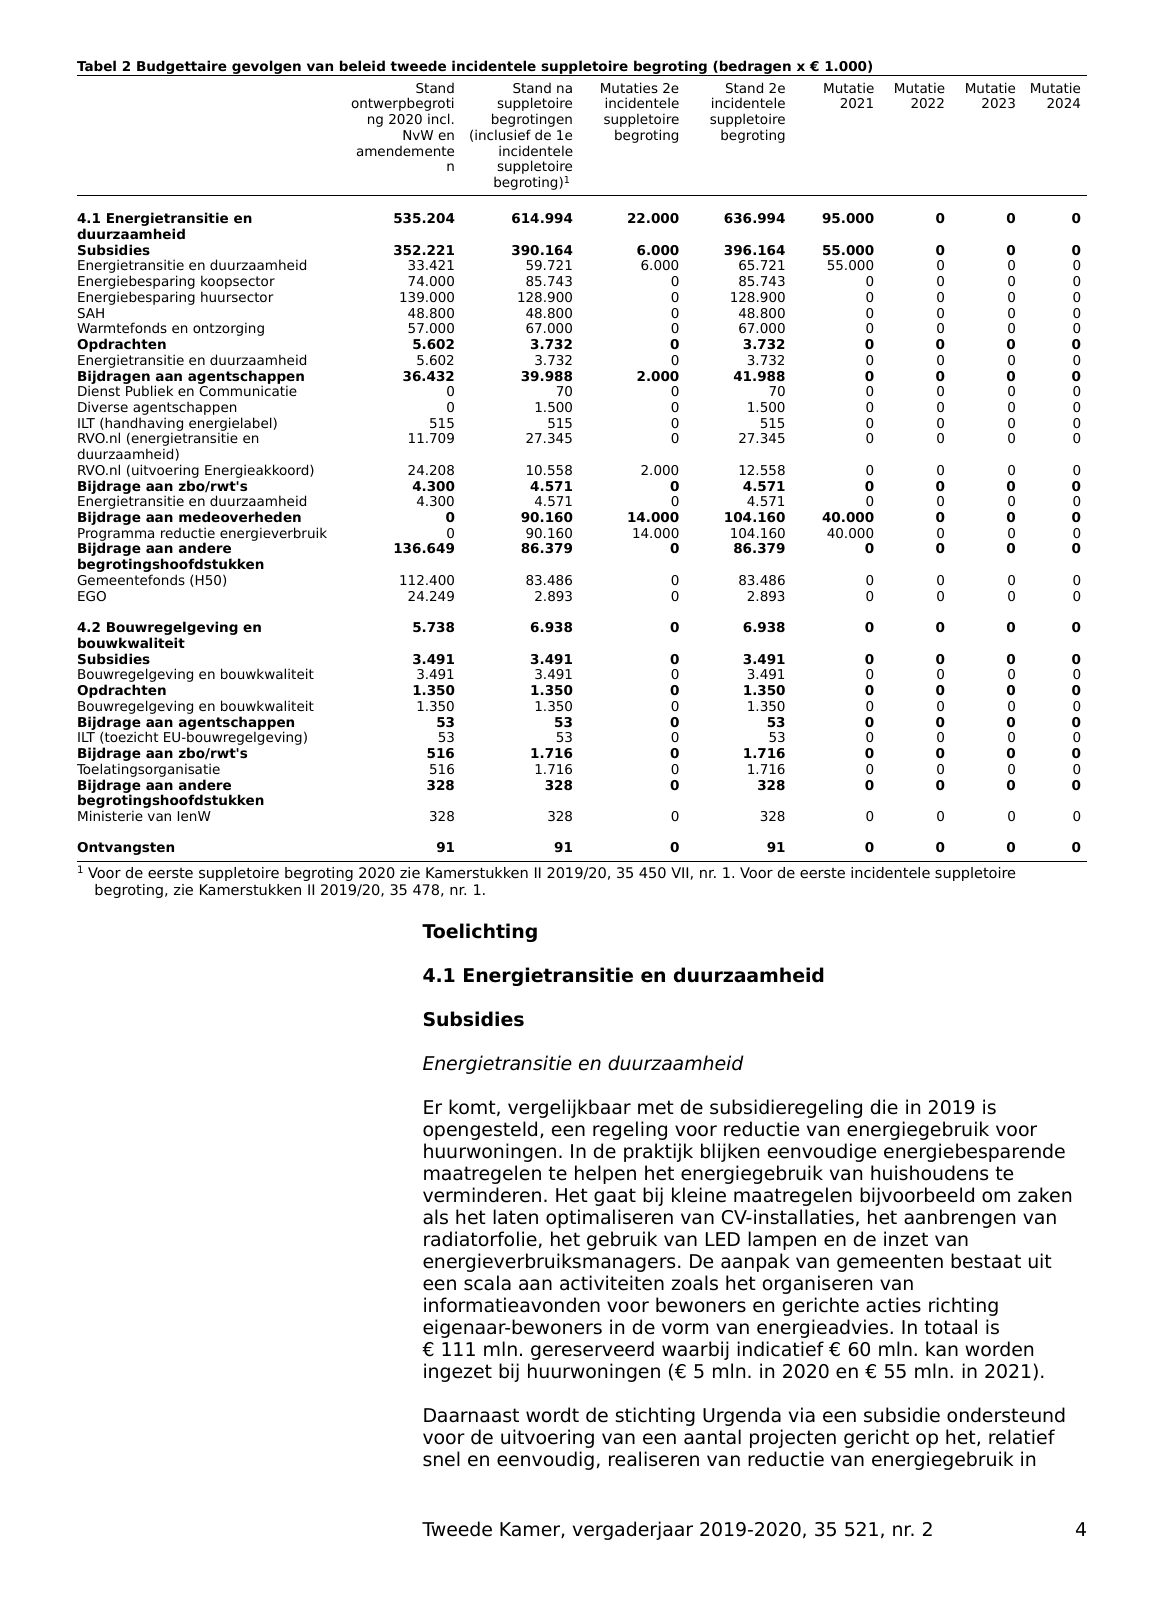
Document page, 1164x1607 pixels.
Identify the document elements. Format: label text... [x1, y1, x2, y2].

table_cell 0 [791, 400, 880, 416]
table_cell [343, 604, 461, 620]
table_cell 83.486 [685, 573, 791, 588]
table_cell 0 [951, 730, 1022, 746]
table_cell 0 [1022, 321, 1087, 337]
table_cell 0 [579, 290, 685, 305]
table_cell 4.571 [461, 494, 579, 510]
table_cell 0 [1022, 526, 1087, 541]
table_cell 0 [951, 416, 1022, 431]
table_cell 0 [1022, 384, 1087, 400]
table_cell 535.204 [343, 211, 461, 242]
table_cell 0 [1022, 463, 1087, 478]
table_cell 0 [1022, 416, 1087, 431]
table_cell 3.732 [685, 337, 791, 353]
table_cell [1022, 825, 1087, 840]
table_cell 2.893 [461, 589, 579, 604]
table_cell 4.2 Bouwregelgeving en bouwkwaliteit [77, 620, 342, 651]
table_cell 1.350 [685, 699, 791, 714]
table_cell 4.571 [685, 494, 791, 510]
table_cell 0 [951, 573, 1022, 588]
table_cell Bijdragen aan agentschappen [77, 368, 342, 384]
subtitle Subsidies [422, 1009, 1087, 1031]
table_cell 0 [951, 353, 1022, 368]
table_cell 0 [791, 809, 880, 824]
table_cell 0 [579, 541, 685, 573]
table_cell Programma reductie energieverbruik [77, 526, 342, 541]
table_cell 85.743 [461, 274, 579, 290]
table_cell Opdrachten [77, 683, 342, 699]
table_cell 91 [343, 840, 461, 861]
table_cell 40.000 [791, 526, 880, 541]
table_cell 0 [880, 589, 951, 604]
table_cell EGO [77, 589, 342, 604]
table_cell 515 [461, 416, 579, 431]
table_cell [685, 196, 791, 211]
table_cell 139.000 [343, 290, 461, 305]
table_cell 0 [579, 494, 685, 510]
table_cell 83.486 [461, 573, 579, 588]
table_cell ILT (handhaving energielabel) [77, 416, 342, 431]
table_cell 53 [343, 714, 461, 730]
table_cell 0 [951, 651, 1022, 667]
table_cell 3.491 [685, 651, 791, 667]
table_cell 0 [791, 337, 880, 353]
table_cell 0 [791, 321, 880, 337]
table_cell 0 [579, 699, 685, 714]
table_cell 328 [685, 777, 791, 809]
table_cell 0 [951, 809, 1022, 824]
table_cell 0 [951, 321, 1022, 337]
table_cell 2.000 [579, 368, 685, 384]
table_cell 0 [791, 667, 880, 683]
table_cell 0 [880, 431, 951, 463]
table_cell Energietransitie en duurzaamheid [77, 258, 342, 274]
table_cell 390.164 [461, 243, 579, 258]
table_cell 0 [880, 305, 951, 321]
table_cell 3.732 [461, 337, 579, 353]
table_cell 614.994 [461, 211, 579, 242]
table_cell 112.400 [343, 573, 461, 588]
table_cell 0 [880, 463, 951, 478]
table_cell [77, 604, 342, 620]
table_cell 0 [791, 305, 880, 321]
table_cell 0 [951, 683, 1022, 699]
table_cell 0 [791, 620, 880, 651]
table_cell 0 [880, 384, 951, 400]
table_cell 0 [1022, 840, 1087, 861]
table_cell 0 [880, 321, 951, 337]
table_cell 0 [880, 809, 951, 824]
table_cell 0 [579, 620, 685, 651]
table_cell 0 [579, 840, 685, 861]
table_cell 0 [579, 589, 685, 604]
table_cell [880, 196, 951, 211]
table_cell 0 [791, 762, 880, 777]
table_cell Gemeentefonds (H50) [77, 573, 342, 588]
table_cell [579, 604, 685, 620]
table_cell 0 [1022, 211, 1087, 242]
table_cell Ministerie van IenW [77, 809, 342, 824]
table_cell 33.421 [343, 258, 461, 274]
table_cell Energiebesparing huursector [77, 290, 342, 305]
table_cell 0 [1022, 243, 1087, 258]
table_cell 0 [880, 730, 951, 746]
table_cell 0 [1022, 431, 1087, 463]
table_cell Diverse agentschappen [77, 400, 342, 416]
table_cell [461, 825, 579, 840]
table_cell 0 [1022, 809, 1087, 824]
table_cell 6.000 [579, 258, 685, 274]
table_cell 0 [880, 400, 951, 416]
table_cell 59.721 [461, 258, 579, 274]
table_cell 4.300 [343, 494, 461, 510]
table_cell [343, 825, 461, 840]
table_cell 0 [791, 368, 880, 384]
table_cell SAH [77, 305, 342, 321]
table_cell 136.649 [343, 541, 461, 573]
table_cell 0 [880, 337, 951, 353]
table_cell 0 [951, 368, 1022, 384]
table_cell 0 [343, 510, 461, 526]
table_cell Warmtefonds en ontzorging [77, 321, 342, 337]
table_cell 0 [579, 809, 685, 824]
table_cell 0 [951, 589, 1022, 604]
table_cell 1.500 [461, 400, 579, 416]
table_cell Mutatie 2022 [880, 76, 951, 195]
table_cell 0 [579, 384, 685, 400]
table_cell 0 [579, 573, 685, 588]
table_cell 0 [791, 541, 880, 573]
table_cell 0 [791, 431, 880, 463]
table_cell 12.558 [685, 463, 791, 478]
table_cell 0 [1022, 337, 1087, 353]
table_cell 516 [343, 762, 461, 777]
table_cell 0 [579, 274, 685, 290]
table_cell 0 [791, 651, 880, 667]
table_cell 55.000 [791, 258, 880, 274]
table_cell 0 [791, 290, 880, 305]
table_cell 2.000 [579, 463, 685, 478]
table_cell 0 [1022, 290, 1087, 305]
table_cell Bijdrage aan agentschappen [77, 714, 342, 730]
table_cell 0 [791, 416, 880, 431]
table_cell 0 [1022, 714, 1087, 730]
table_cell [461, 604, 579, 620]
table_cell [1022, 604, 1087, 620]
table_cell Bijdrage aan andere begrotingshoofdstukken [77, 777, 342, 809]
table_cell 86.379 [685, 541, 791, 573]
table_cell 1.500 [685, 400, 791, 416]
table_cell 74.000 [343, 274, 461, 290]
table_cell 0 [951, 290, 1022, 305]
table_cell 0 [880, 714, 951, 730]
table_cell 53 [461, 714, 579, 730]
table_cell 0 [880, 243, 951, 258]
table_cell Bijdrage aan medeoverheden [77, 510, 342, 526]
table_cell 0 [1022, 368, 1087, 384]
table_cell 55.000 [791, 243, 880, 258]
table_cell [77, 825, 342, 840]
table_cell 0 [579, 400, 685, 416]
table_cell 24.249 [343, 589, 461, 604]
table_cell 0 [1022, 777, 1087, 809]
table_cell 0 [579, 777, 685, 809]
table_cell 1 Voor de eerste suppletoire begroting 2020 zie Kamerstukken II 2019/20, 35 450 VII, nr. 1. Voor de eerste incidentele suppletoire begroting, zie Kamerstukken II 2019/20, 35 478, nr. 1. [77, 862, 1087, 898]
table_cell 0 [951, 305, 1022, 321]
table_cell 0 [1022, 305, 1087, 321]
table_cell 0 [579, 714, 685, 730]
table_cell 515 [343, 416, 461, 431]
table_cell 14.000 [579, 510, 685, 526]
table_cell [951, 604, 1022, 620]
table_cell RVO.nl (energietransitie en duurzaamheid) [77, 431, 342, 463]
table_cell 0 [880, 667, 951, 683]
table_cell 0 [880, 368, 951, 384]
table_cell 0 [343, 384, 461, 400]
table_cell 0 [791, 730, 880, 746]
table_cell 0 [579, 651, 685, 667]
table_cell 91 [461, 840, 579, 861]
table_cell 57.000 [343, 321, 461, 337]
table_cell 48.800 [343, 305, 461, 321]
table_cell 4.300 [343, 479, 461, 494]
table_cell 91 [685, 840, 791, 861]
table_cell 0 [791, 353, 880, 368]
table_cell 0 [951, 258, 1022, 274]
table_cell Mutatie 2024 [1022, 76, 1087, 195]
table_cell Stand na suppletoire begrotingen (inclusief de 1e incidentele suppletoire begroting)1 [461, 76, 579, 195]
table_cell 1.350 [343, 699, 461, 714]
table_cell 0 [791, 683, 880, 699]
table_cell Energietransitie en duurzaamheid [77, 494, 342, 510]
table_cell Toelatingsorganisatie [77, 762, 342, 777]
table_cell 0 [791, 777, 880, 809]
table_cell 104.160 [685, 526, 791, 541]
table_cell 0 [579, 683, 685, 699]
table_cell 0 [791, 714, 880, 730]
table_cell 0 [951, 479, 1022, 494]
table_cell Bijdrage aan zbo/rwt's [77, 746, 342, 762]
table_cell 128.900 [461, 290, 579, 305]
table_cell 0 [951, 762, 1022, 777]
table_cell 0 [1022, 683, 1087, 699]
table_cell 0 [880, 573, 951, 588]
table_cell [951, 196, 1022, 211]
table_cell 328 [461, 777, 579, 809]
table_cell 0 [880, 620, 951, 651]
table_cell 1.716 [461, 762, 579, 777]
table_cell Subsidies [77, 243, 342, 258]
table_cell 0 [1022, 730, 1087, 746]
table_cell 0 [951, 431, 1022, 463]
table_cell 0 [880, 541, 951, 573]
table_cell 328 [343, 809, 461, 824]
table_cell 0 [880, 416, 951, 431]
table_cell 4.571 [461, 479, 579, 494]
table_cell 2.893 [685, 589, 791, 604]
table_cell 86.379 [461, 541, 579, 573]
subtitle Energietransitie en duurzaamheid [422, 1053, 1087, 1075]
subtitle Toelichting [422, 921, 1087, 942]
table_cell 515 [685, 416, 791, 431]
table_cell 53 [343, 730, 461, 746]
table_cell Subsidies [77, 651, 342, 667]
table_cell RVO.nl (uitvoering Energieakkoord) [77, 463, 342, 478]
table_cell 48.800 [461, 305, 579, 321]
table_cell 53 [685, 730, 791, 746]
table_cell 0 [579, 431, 685, 463]
table_cell 0 [579, 667, 685, 683]
table_cell [791, 604, 880, 620]
table_cell 3.491 [343, 667, 461, 683]
table_cell 396.164 [685, 243, 791, 258]
table_cell 0 [1022, 400, 1087, 416]
table_cell 328 [461, 809, 579, 824]
table_cell 1.350 [343, 683, 461, 699]
table_cell Dienst Publiek en Communicatie [77, 384, 342, 400]
table_cell 24.208 [343, 463, 461, 478]
table_cell 0 [1022, 353, 1087, 368]
table_cell 0 [1022, 762, 1087, 777]
table_cell 1.716 [461, 746, 579, 762]
table_cell 11.709 [343, 431, 461, 463]
table_cell 0 [951, 211, 1022, 242]
table_cell 0 [1022, 541, 1087, 573]
table_cell 0 [880, 211, 951, 242]
table_cell 1.716 [685, 746, 791, 762]
table_cell 0 [951, 337, 1022, 353]
table_cell 0 [951, 463, 1022, 478]
table_cell 0 [791, 699, 880, 714]
table_cell 5.602 [343, 353, 461, 368]
table_cell 0 [1022, 651, 1087, 667]
table_cell 0 [880, 683, 951, 699]
table_cell 0 [1022, 479, 1087, 494]
subtitle 4.1 Energietransitie en duurzaamheid [422, 965, 1087, 987]
table_cell 0 [579, 762, 685, 777]
table_cell 352.221 [343, 243, 461, 258]
table_cell 0 [579, 730, 685, 746]
table_cell Energiebesparing koopsector [77, 274, 342, 290]
table_cell 0 [791, 479, 880, 494]
table_cell 90.160 [461, 526, 579, 541]
table_cell 0 [880, 290, 951, 305]
table_cell 0 [951, 714, 1022, 730]
table_cell [685, 604, 791, 620]
table_cell Mutatie 2023 [951, 76, 1022, 195]
table_cell 67.000 [461, 321, 579, 337]
table_cell 95.000 [791, 211, 880, 242]
text Daarnaast wordt de stichting Urgenda via een subsidie ondersteund voor de uitvoering van een aantal projecten gericht op het, relatief snel en eenvoudig, realiseren van reductie van energiegebruik in [422, 1405, 1087, 1471]
table_cell 0 [951, 840, 1022, 861]
table_cell 5.738 [343, 620, 461, 651]
table_cell 1.350 [685, 683, 791, 699]
table_cell 53 [685, 714, 791, 730]
table_cell Bouwregelgeving en bouwkwaliteit [77, 699, 342, 714]
table_cell 104.160 [685, 510, 791, 526]
table_cell [880, 825, 951, 840]
table_cell 0 [880, 526, 951, 541]
table_cell 0 [880, 274, 951, 290]
table_cell 70 [461, 384, 579, 400]
table_cell [461, 196, 579, 211]
table_cell 0 [880, 762, 951, 777]
table_cell 0 [951, 494, 1022, 510]
table_cell 3.491 [461, 667, 579, 683]
table_cell 0 [579, 353, 685, 368]
table_cell 0 [951, 620, 1022, 651]
table_cell 128.900 [685, 290, 791, 305]
table_cell 636.994 [685, 211, 791, 242]
table_cell 0 [880, 699, 951, 714]
table_cell 1.716 [685, 762, 791, 777]
table_cell 0 [791, 573, 880, 588]
table_cell 0 [880, 258, 951, 274]
table_cell 0 [880, 746, 951, 762]
table_cell 0 [791, 274, 880, 290]
table_cell 0 [1022, 494, 1087, 510]
table_cell 0 [951, 746, 1022, 762]
table_cell 0 [951, 526, 1022, 541]
table_cell 1.350 [461, 699, 579, 714]
table_cell 0 [579, 416, 685, 431]
table_cell Mutaties 2e incidentele suppletoire begroting [579, 76, 685, 195]
table_cell 516 [343, 746, 461, 762]
table_cell 41.988 [685, 368, 791, 384]
table_cell [579, 196, 685, 211]
table_cell 0 [791, 494, 880, 510]
table_cell 0 [1022, 667, 1087, 683]
table_cell 0 [880, 494, 951, 510]
table_cell 0 [880, 840, 951, 861]
table_cell 0 [1022, 258, 1087, 274]
table_cell Bijdrage aan zbo/rwt's [77, 479, 342, 494]
table_cell 0 [951, 667, 1022, 683]
table_cell 0 [951, 699, 1022, 714]
table_cell Opdrachten [77, 337, 342, 353]
table_cell 0 [579, 321, 685, 337]
table_cell 4.571 [685, 479, 791, 494]
table_cell 0 [951, 510, 1022, 526]
table_cell 14.000 [579, 526, 685, 541]
table_cell [579, 825, 685, 840]
table_cell 0 [791, 746, 880, 762]
table_cell 328 [343, 777, 461, 809]
table_cell 4.1 Energietransitie en duurzaamheid [77, 211, 342, 242]
table_cell 0 [880, 651, 951, 667]
table_cell [685, 825, 791, 840]
table_cell 3.491 [461, 651, 579, 667]
table_cell 0 [1022, 510, 1087, 526]
table_cell 39.988 [461, 368, 579, 384]
table_cell [77, 196, 342, 211]
table_cell 6.000 [579, 243, 685, 258]
table_cell 0 [1022, 274, 1087, 290]
table_cell [951, 825, 1022, 840]
table_cell Mutatie 2021 [791, 76, 880, 195]
table_cell 0 [343, 526, 461, 541]
table_cell 0 [951, 400, 1022, 416]
table_cell 0 [880, 353, 951, 368]
table_cell 0 [951, 243, 1022, 258]
table_cell ILT (toezicht EU-bouwregelgeving) [77, 730, 342, 746]
table_cell 40.000 [791, 510, 880, 526]
table_cell 6.938 [685, 620, 791, 651]
table_cell Ontvangsten [77, 840, 342, 861]
table_cell 0 [579, 305, 685, 321]
table_cell 0 [579, 479, 685, 494]
table_header Tabel 2 Budgettaire gevolgen van beleid tweede incidentele suppletoire begroting (bedragen x € 1.000) [77, 59, 1087, 75]
table_cell 1.350 [461, 683, 579, 699]
table_cell 0 [791, 384, 880, 400]
table_cell 67.000 [685, 321, 791, 337]
table_cell 0 [880, 510, 951, 526]
table_cell 5.602 [343, 337, 461, 353]
table_cell [343, 196, 461, 211]
table_cell 0 [951, 541, 1022, 573]
table_cell 0 [343, 400, 461, 416]
table_cell 27.345 [685, 431, 791, 463]
table_cell 3.491 [343, 651, 461, 667]
table_cell 3.732 [461, 353, 579, 368]
table_cell 90.160 [461, 510, 579, 526]
table_cell 48.800 [685, 305, 791, 321]
table_cell Stand 2e incidentele suppletoire begroting [685, 76, 791, 195]
table_cell 22.000 [579, 211, 685, 242]
table_cell 85.743 [685, 274, 791, 290]
table_cell 65.721 [685, 258, 791, 274]
table_cell 0 [579, 337, 685, 353]
table_cell 6.938 [461, 620, 579, 651]
table_cell 3.491 [685, 667, 791, 683]
table_cell 0 [791, 463, 880, 478]
table_cell 0 [1022, 573, 1087, 588]
table_cell [791, 196, 880, 211]
table_cell 0 [579, 746, 685, 762]
table_cell 3.732 [685, 353, 791, 368]
table_cell 70 [685, 384, 791, 400]
table_cell Stand ontwerpbegroting 2020 incl. NvW en amendementen [343, 76, 461, 195]
table_cell 10.558 [461, 463, 579, 478]
table_cell Bouwregelgeving en bouwkwaliteit [77, 667, 342, 683]
table_cell [1022, 196, 1087, 211]
table_cell 0 [1022, 589, 1087, 604]
table_cell 328 [685, 809, 791, 824]
table_cell 0 [951, 384, 1022, 400]
table_cell 36.432 [343, 368, 461, 384]
table_cell 0 [951, 274, 1022, 290]
table_cell Bijdrage aan andere begrotingshoofdstukken [77, 541, 342, 573]
text Er komt, vergelijkbaar met de subsidieregeling die in 2019 is opengesteld, een regeling voor reductie van energiegebruik voor huurwoningen. In de praktijk blijken eenvoudige energiebesparende maatregelen te helpen het energiegebruik van huishoudens te verminderen. Het gaat bij kleine maatregelen bijvoorbeeld om zaken als het laten optimaliseren van CV-installaties, het aanbrengen van radiatorfolie, het gebruik van LED lampen en de inzet van energieverbruiksmanagers. De aanpak van gemeenten bestaat uit een scala aan activiteiten zoals het organiseren van informatieavonden voor bewoners en gerichte acties richting eigenaar-bewoners in de vorm van energieadvies. In totaal is € 111 mln. gereserveerd waarbij indicatief € 60 mln. kan worden ingezet bij huurwoningen (€ 5 mln. in 2020 en € 55 mln. in 2021). [422, 1097, 1087, 1383]
table_cell 0 [1022, 699, 1087, 714]
table_cell [791, 825, 880, 840]
table_cell 0 [880, 777, 951, 809]
table_cell 0 [1022, 620, 1087, 651]
table_cell 0 [791, 840, 880, 861]
table_cell [880, 604, 951, 620]
table_cell Energietransitie en duurzaamheid [77, 353, 342, 368]
table_cell [77, 76, 342, 195]
table_cell 0 [791, 589, 880, 604]
table_cell 27.345 [461, 431, 579, 463]
table_cell 0 [951, 777, 1022, 809]
table_cell 53 [461, 730, 579, 746]
table_cell 0 [880, 479, 951, 494]
table_cell 0 [1022, 746, 1087, 762]
